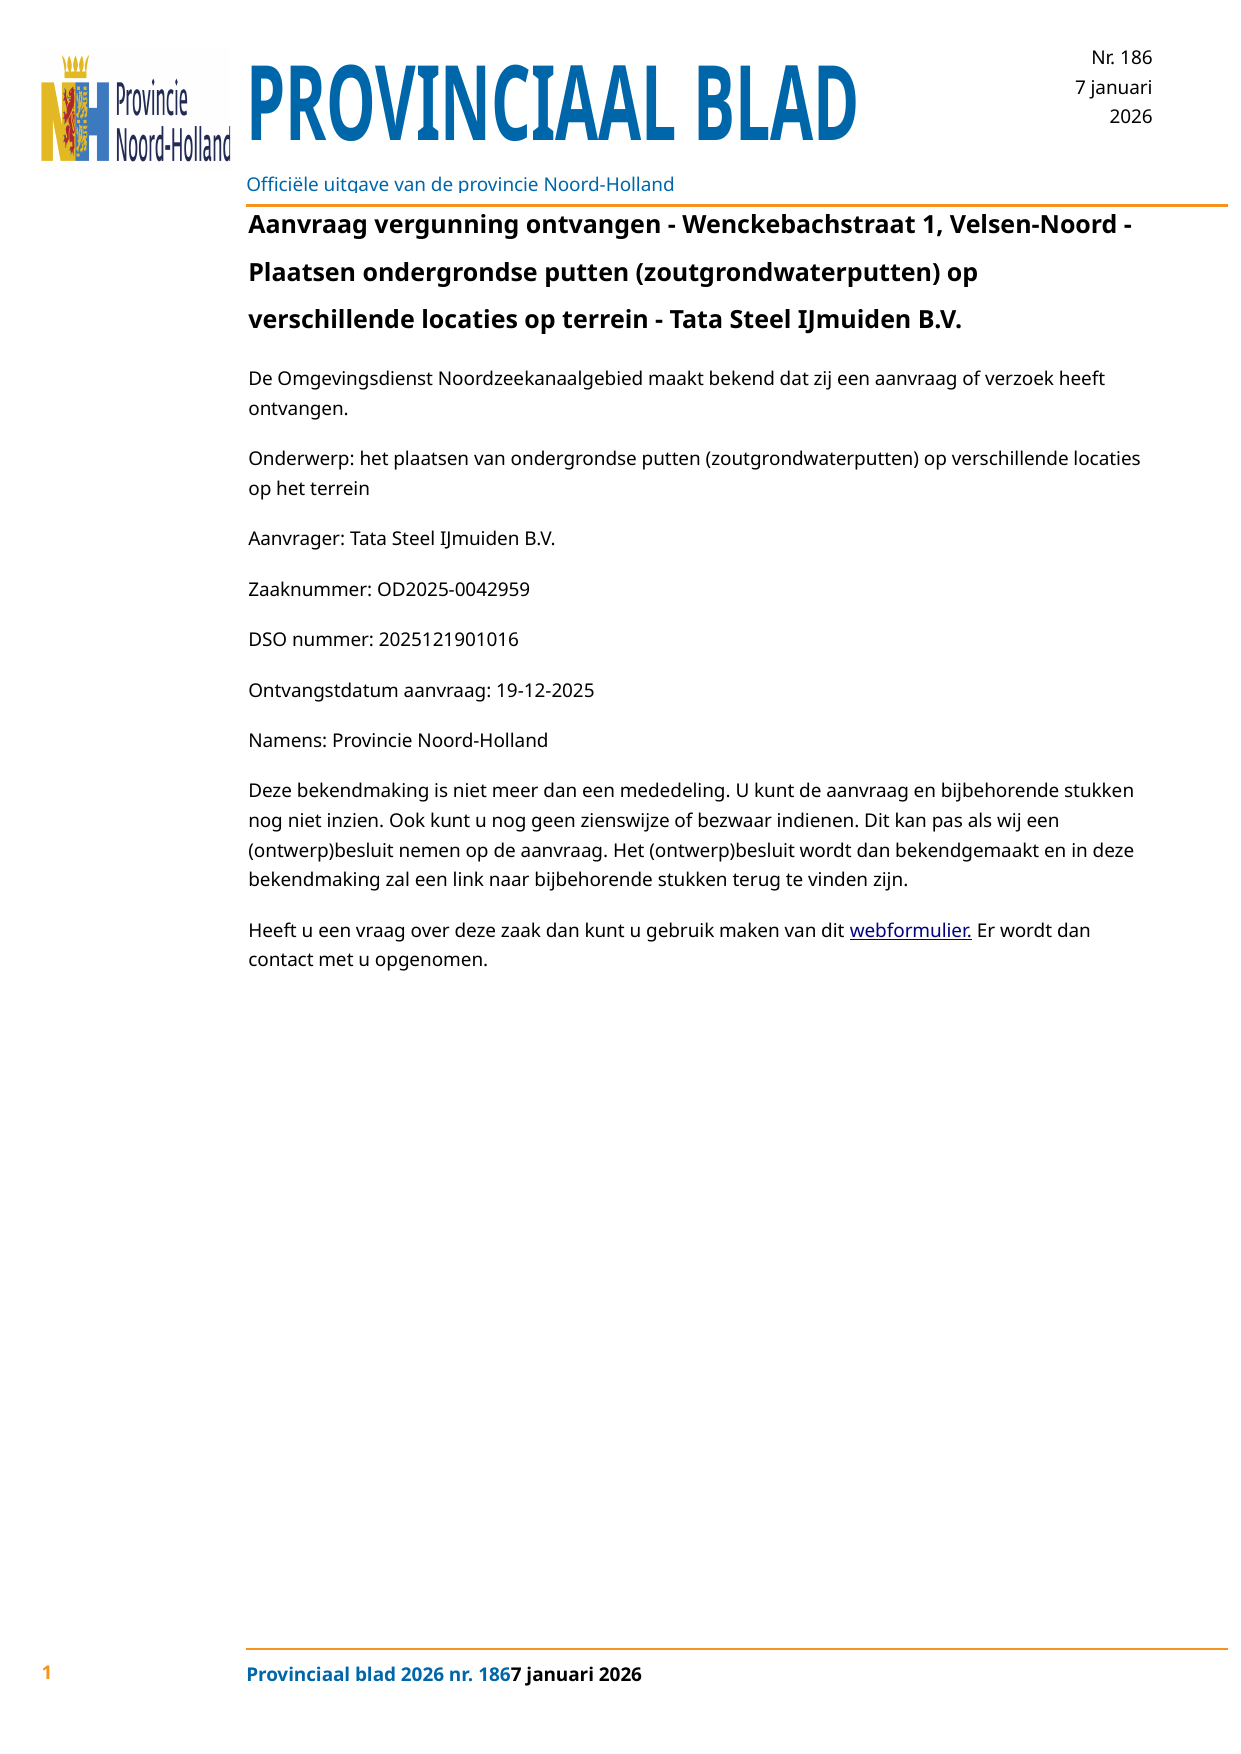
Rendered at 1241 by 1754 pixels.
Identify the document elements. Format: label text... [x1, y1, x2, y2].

text Onderwerp: het plaatsen van ondergrondse putten (zoutgrondwaterputten) op verschillende locaties op het terrein [248, 446, 1152, 501]
text Aanvrager: Tata Steel IJmuiden B.V. [248, 526, 1152, 551]
text Aanvraag vergunning ontvangen - Wenckebachstraat 1, Velsen-Noord - Plaatsen ondergrondse putten (zoutgrondwaterputten) op verschillende locaties op terrein - Tata Steel IJmuiden B.V. [248, 207, 1152, 336]
text DSO nummer: 2025121901016 [248, 626, 1152, 652]
text Deze bekendmaking is niet meer dan een mededeling. U kunt de aanvraag en bijbehorende stukken nog niet inzien. Ook kunt u nog geen zienswijze of bezwaar indienen. Dit kan pas als wij een (ontwerp)besluit nemen op de aanvraag. Het (ontwerp)besluit wordt dan bekendgemaakt en in deze bekendmaking zal een link naar bijbehorende stukken terug te vinden zijn. [248, 778, 1152, 892]
text Ontvangstdatum aanvraag: 19-12-2025 [248, 677, 1152, 702]
picture [41, 47, 231, 172]
text De Omgevingsdienst Noordzeekanaalgebied maakt bekend dat zij een aanvraag of verzoek heeft ontvangen. [248, 366, 1152, 421]
text Heeft u een vraag over deze zaak dan kunt u gebruik maken van dit webformulier. Er wordt dan contact met u opgenomen. [248, 917, 1152, 972]
text Zaaknummer: OD2025-0042959 [248, 576, 1152, 602]
text Namens: Provincie Noord-Holland [248, 727, 1152, 753]
